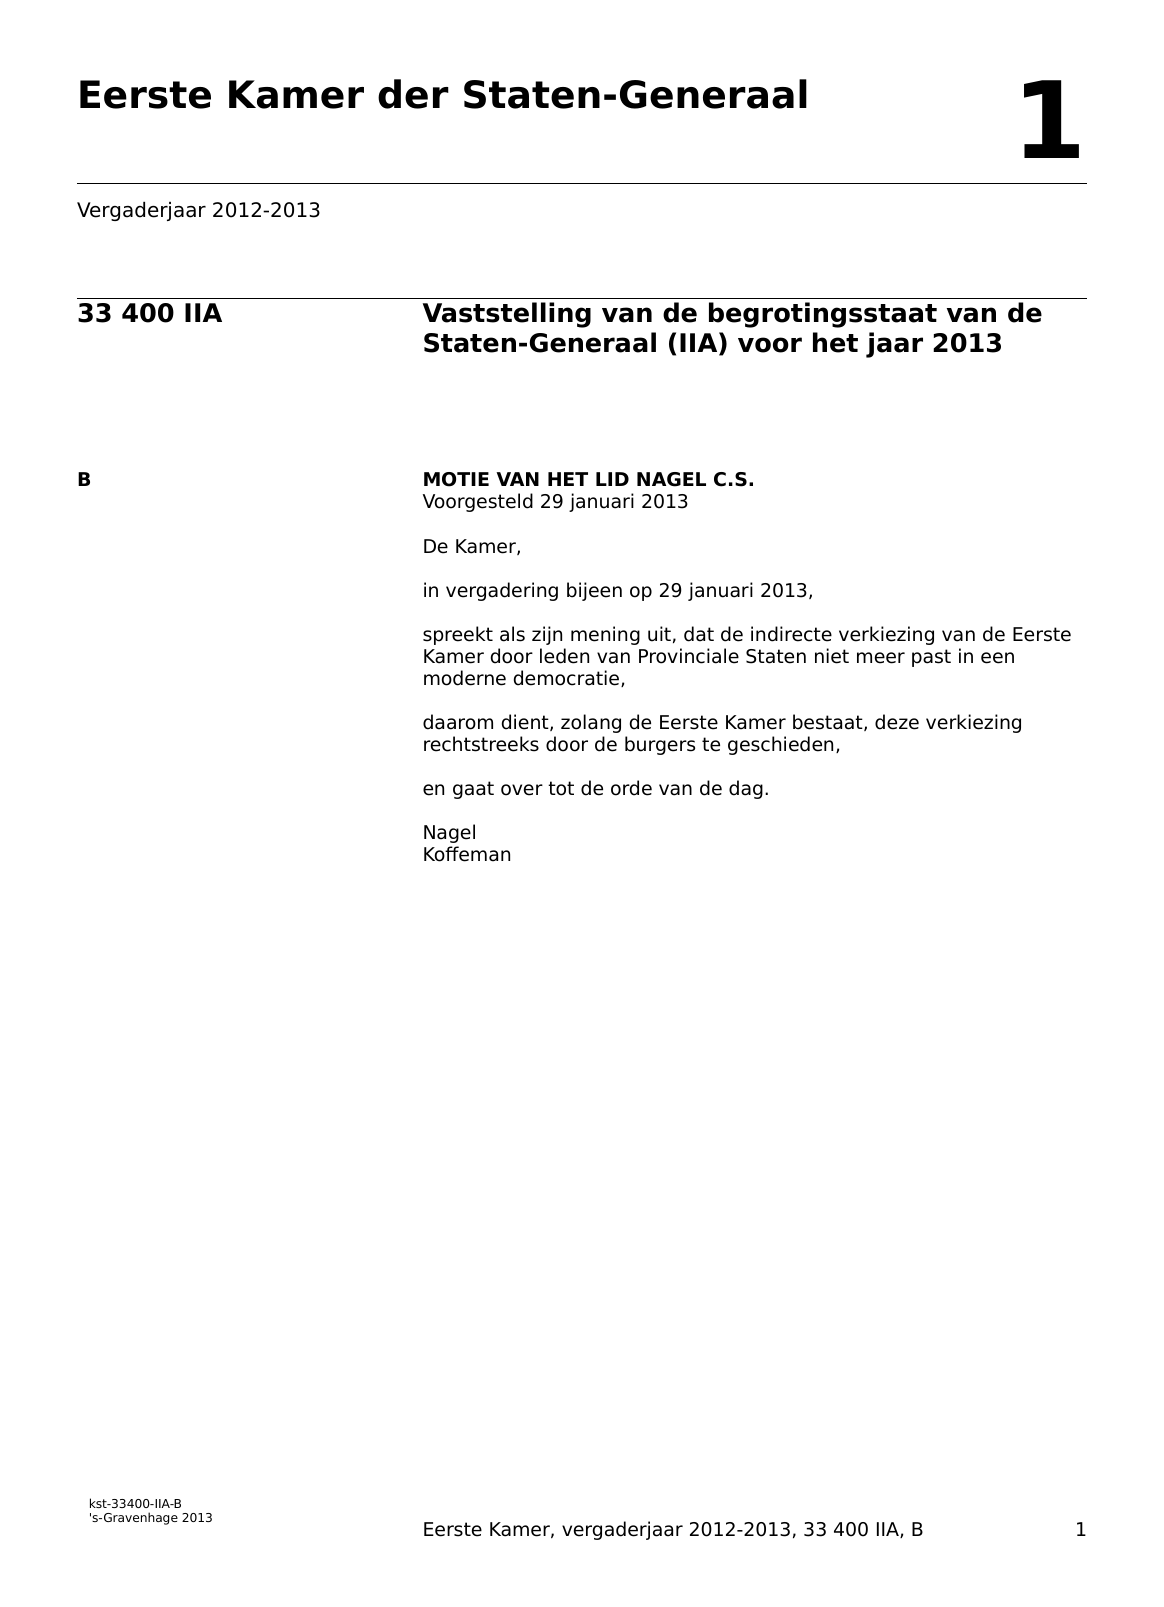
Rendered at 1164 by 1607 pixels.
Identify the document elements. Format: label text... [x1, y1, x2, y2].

text en gaat over tot de orde van de dag. [422, 778, 1087, 800]
text Nagel [422, 822, 1087, 844]
subtitle B MOTIE VAN HET LID NAGEL C.S. [77, 469, 1087, 491]
text Koffeman [422, 844, 1087, 866]
table_cell Vergaderjaar 2012-2013 [77, 184, 1087, 298]
text 's-Gravenhage 2013 [88, 1511, 323, 1525]
text spreekt als zijn mening uit, dat de indirecte verkiezing van de Eerste Kamer door leden van Provinciale Staten niet meer past in een moderne democratie, [422, 624, 1087, 690]
table_header Eerste Kamer der Staten-Generaal [77, 59, 886, 183]
text in vergadering bijeen op 29 januari 2013, [422, 580, 1087, 602]
table_header 1 [886, 59, 1087, 183]
text Voorgesteld 29 januari 2013 [422, 491, 1087, 513]
text kst-33400-IIA-B [88, 1497, 323, 1511]
text De Kamer, [422, 536, 1087, 557]
subtitle 33 400 IIA Vaststelling van de begrotingsstaat van de Staten-Generaal (IIA) voor het jaar 2013 [77, 299, 1087, 358]
text daarom dient, zolang de Eerste Kamer bestaat, deze verkiezing rechtstreeks door de burgers te geschieden, [422, 712, 1087, 756]
